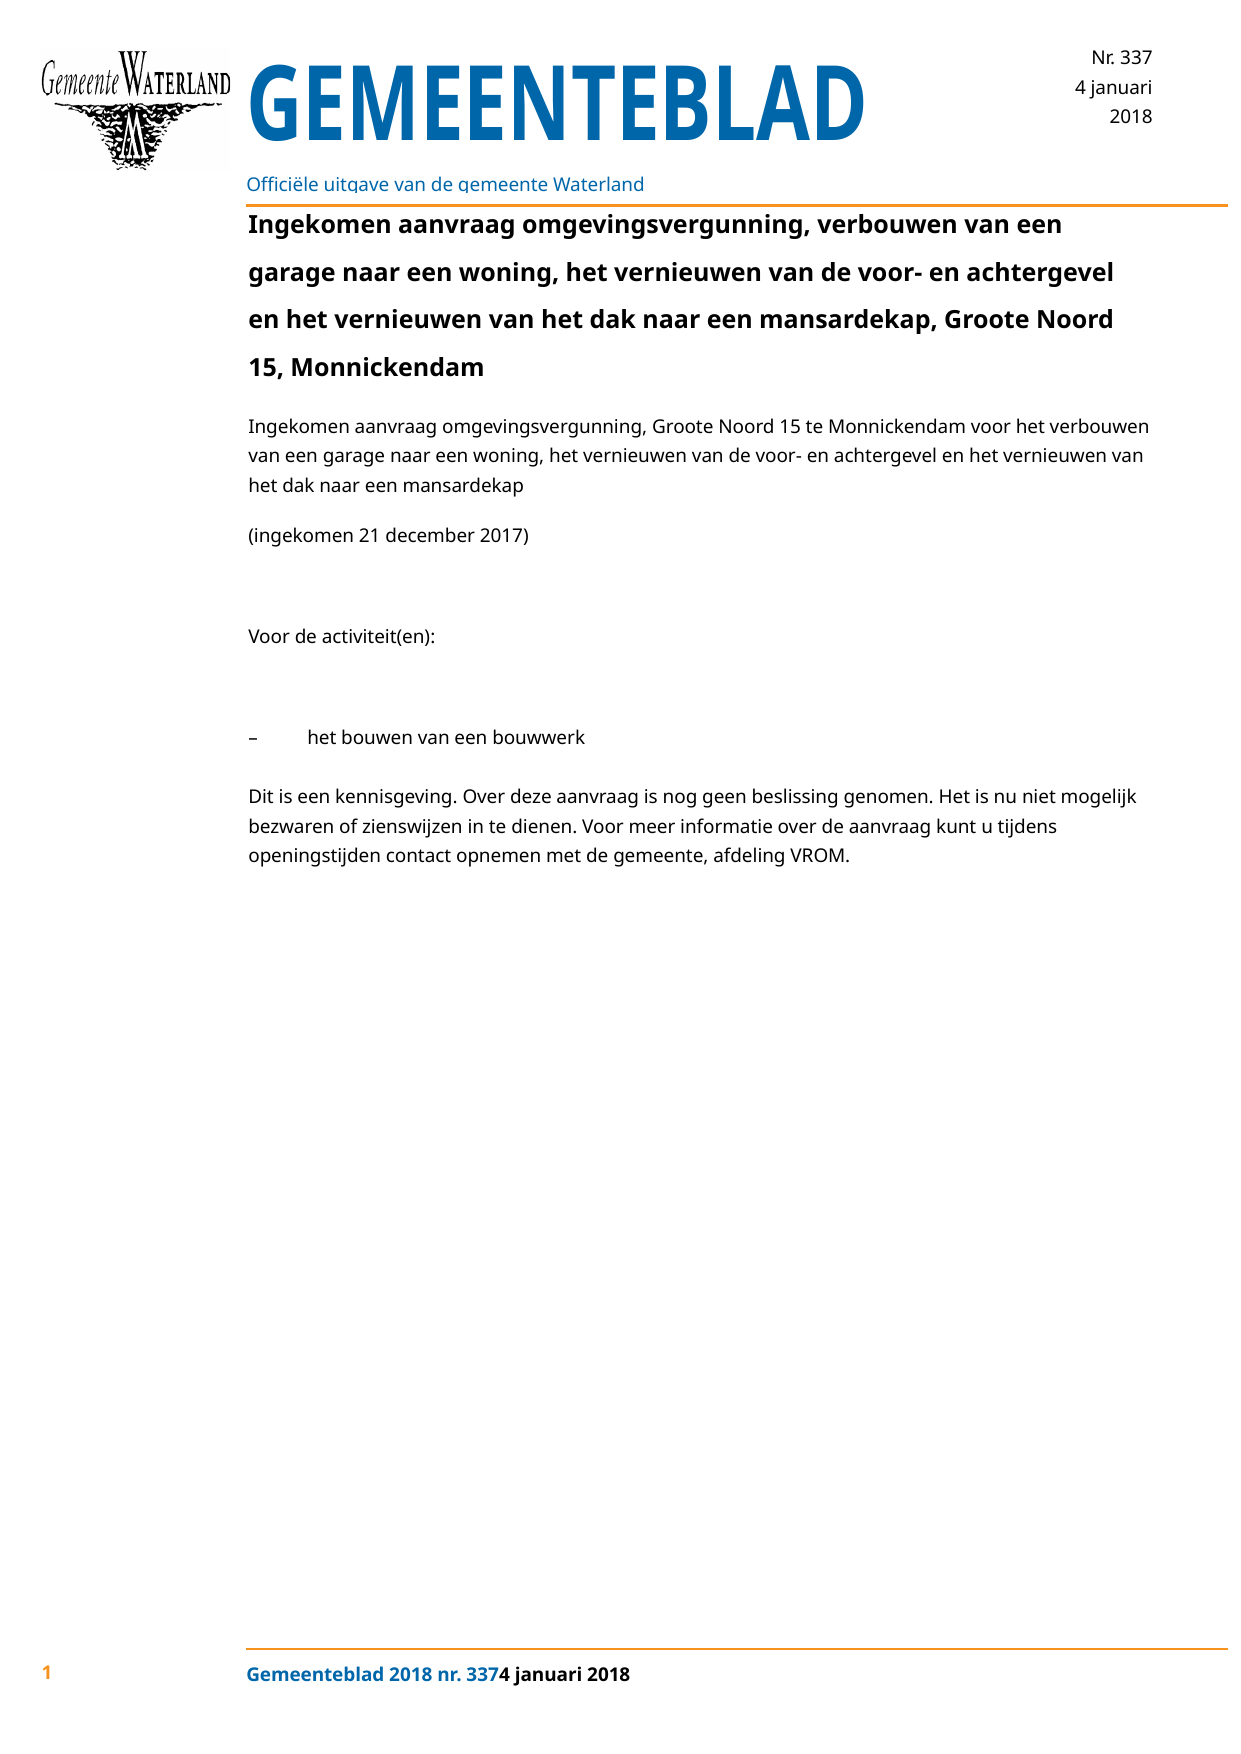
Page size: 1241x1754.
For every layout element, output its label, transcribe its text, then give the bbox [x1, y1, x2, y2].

text Voor de activiteit(en): [248, 623, 1152, 649]
picture [41, 47, 231, 172]
text (ingekomen 21 december 2017) [248, 523, 1152, 548]
text Ingekomen aanvraag omgevingsvergunning, Groote Noord 15 te Monnickendam voor het verbouwen van een garage naar een woning, het vernieuwen van de voor- en achtergevel en het vernieuwen van het dak naar een mansardekap [248, 413, 1152, 498]
list het bouwen van een bouwwerk [248, 724, 1152, 750]
text Ingekomen aanvraag omgevingsvergunning, verbouwen van een garage naar een woning, het vernieuwen van de voor- en achtergevel en het vernieuwen van het dak naar een mansardekap, Groote Noord 15, Monnickendam [248, 207, 1152, 384]
text Dit is een kennisgeving. Over deze aanvraag is nog geen beslissing genomen. Het is nu niet mogelijk bezwaren of zienswijzen in te dienen. Voor meer informatie over de aanvraag kunt u tijdens openingstijden contact opnemen met de gemeente, afdeling VROM. [248, 783, 1152, 868]
